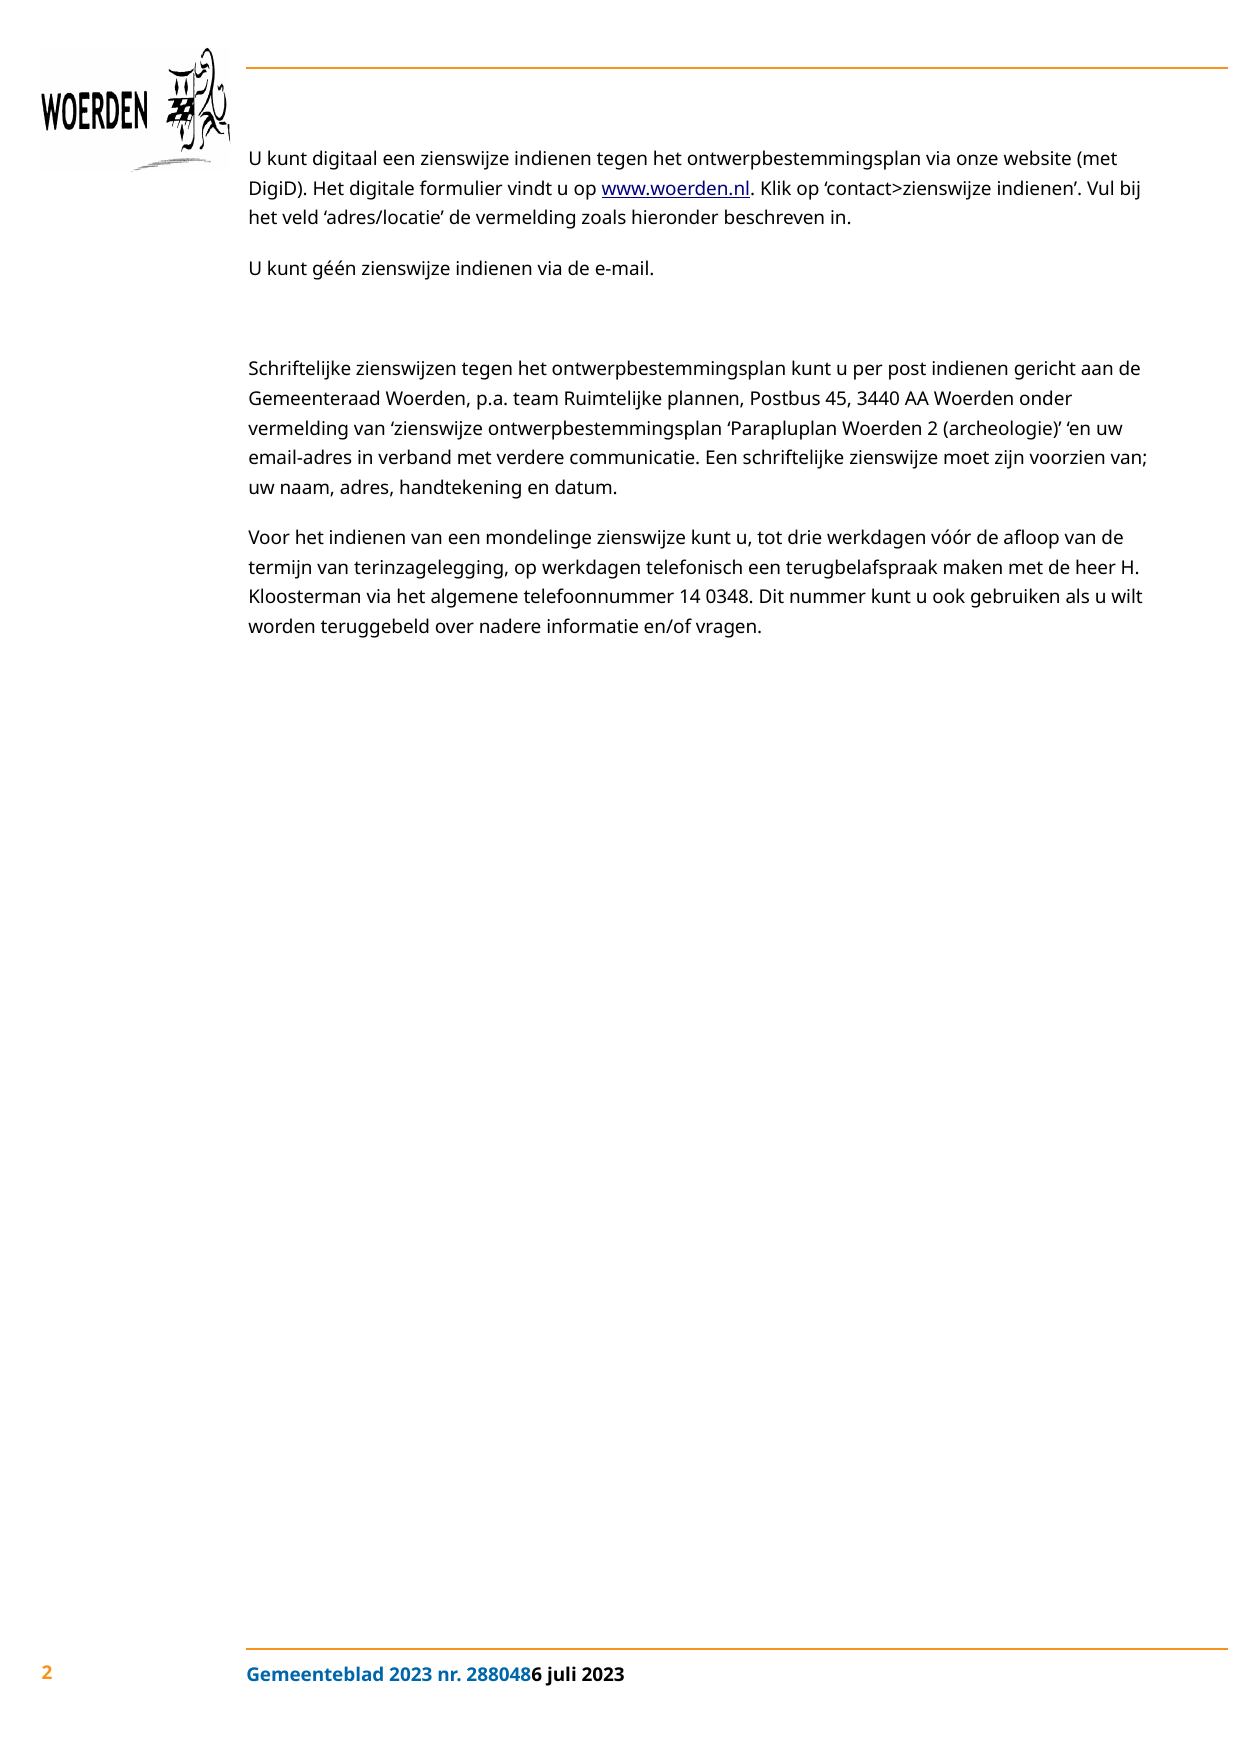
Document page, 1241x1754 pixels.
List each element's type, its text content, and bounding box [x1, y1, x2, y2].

text U kunt digitaal een zienswijze indienen tegen het ontwerpbestemmingsplan via onze website (met DigiD). Het digitale formulier vindt u op www.woerden.nl. Klik op ‘contact>zienswijze indienen’. Vul bij het veld ‘adres/locatie’ de vermelding zoals hieronder beschreven in. [248, 145, 1152, 230]
text Voor het indienen van een mondelinge zienswijze kunt u, tot drie werkdagen vóór de afloop van de termijn van terinzagelegging, op werkdagen telefonisch een terugbelafspraak maken met de heer H. Kloosterman via het algemene telefoonnummer 14 0348. Dit nummer kunt u ook gebruiken als u wilt worden teruggebeld over nadere informatie en/of vragen. [248, 524, 1152, 639]
text U kunt géén zienswijze indienen via de e-mail. [248, 255, 1152, 281]
picture [41, 47, 231, 172]
text Schriftelijke zienswijzen tegen het ontwerpbestemmingsplan kunt u per post indienen gericht aan de Gemeenteraad Woerden, p.a. team Ruimtelijke plannen, Postbus 45, 3440 AA Woerden onder vermelding van ‘zienswijze ontwerpbestemmingsplan ‘Parapluplan Woerden 2 (archeologie)’ ‘en uw email-adres in verband met verdere communicatie. Een schriftelijke zienswijze moet zijn voorzien van; uw naam, adres, handtekening en datum. [248, 356, 1152, 500]
